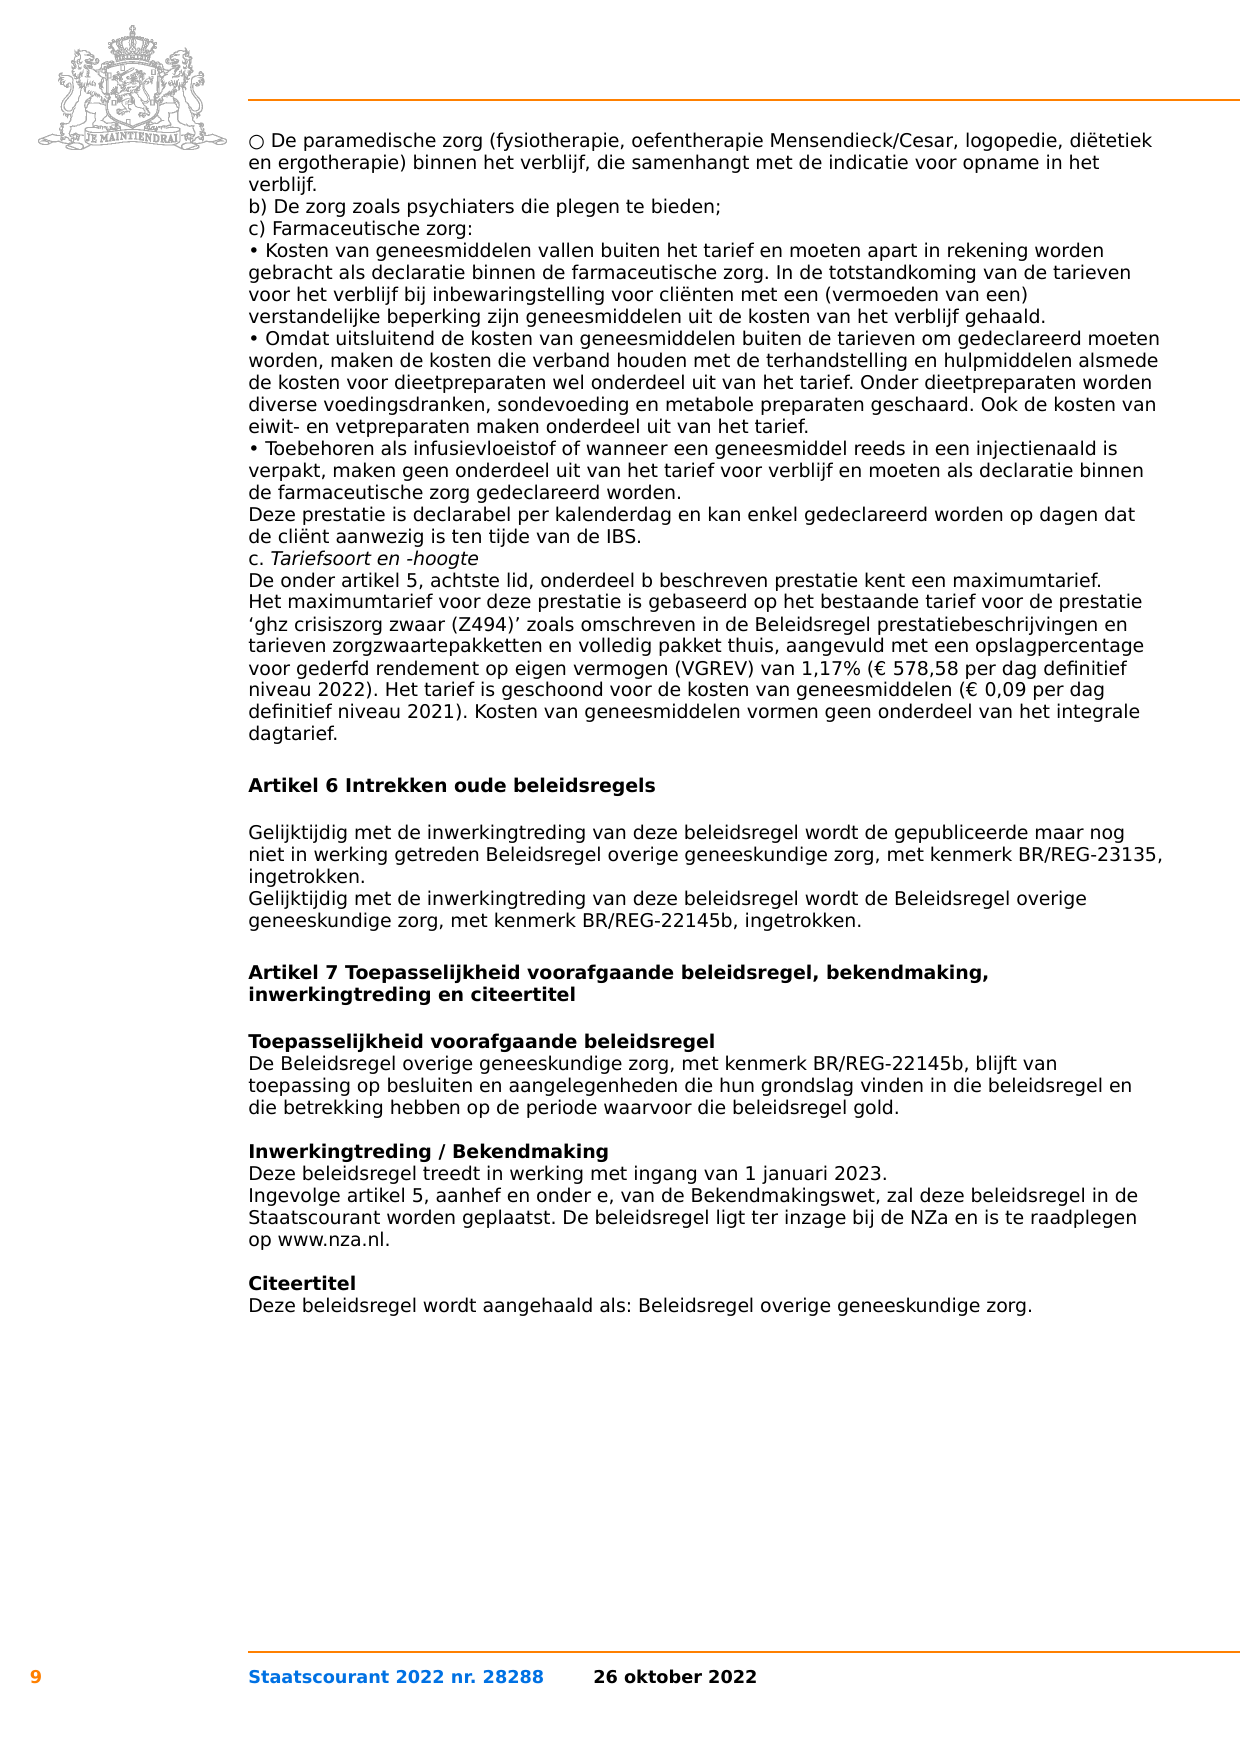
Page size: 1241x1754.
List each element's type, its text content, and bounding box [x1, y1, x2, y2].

text Deze prestatie is declarabel per kalenderdag en kan enkel gedeclareerd worden op dagen dat de cliënt aanwezig is ten tijde van de IBS. [248, 503, 1163, 547]
subtitle Citeertitel [248, 1273, 1163, 1295]
text Het maximumtarief voor deze prestatie is gebaseerd op het bestaande tarief voor de prestatie ‘ghz crisiszorg zwaar (Z494)’ zoals omschreven in de Beleidsregel prestatiebeschrijvingen en tarieven zorgzwaartepakketten en volledig pakket thuis, aangevuld met een opslagpercentage voor gederfd rendement op eigen vermogen (VGREV) van 1,17% (€ 578,58 per dag definitief niveau 2022). Het tarief is geschoond voor de kosten van geneesmiddelen (€ 0,09 per dag definitief niveau 2021). Kosten van geneesmiddelen vormen geen onderdeel van het integrale dagtarief. [248, 591, 1163, 745]
subtitle Toepasselijkheid voorafgaande beleidsregel [248, 1031, 1163, 1053]
text c) Farmaceutische zorg: [248, 218, 1163, 240]
text c. Tariefsoort en -hoogte [248, 547, 1163, 569]
subtitle Artikel 7 Toepasselijkheid voorafgaande beleidsregel, bekendmaking, inwerkingtreding en citeertitel [248, 962, 1163, 1006]
text ○ De paramedische zorg (fysiotherapie, oefentherapie Mensendieck/Cesar, logopedie, diëtetiek en ergotherapie) binnen het verblijf, die samenhangt met de indicatie voor opname in het verblijf. [248, 130, 1163, 196]
text Deze beleidsregel treedt in werking met ingang van 1 januari 2023. [248, 1163, 1163, 1185]
text De Beleidsregel overige geneeskundige zorg, met kenmerk BR/REG-22145b, blijft van toepassing op besluiten en aangelegenheden die hun grondslag vinden in die beleidsregel en die betrekking hebben op de periode waarvoor die beleidsregel gold. [248, 1053, 1163, 1119]
text Deze beleidsregel wordt aangehaald als: Beleidsregel overige geneeskundige zorg. [248, 1295, 1163, 1317]
text b) De zorg zoals psychiaters die plegen te bieden; [248, 196, 1163, 218]
subtitle Inwerkingtreding / Bekendmaking [248, 1141, 1163, 1163]
text Ingevolge artikel 5, aanhef en onder e, van de Bekendmakingswet, zal deze beleidsregel in de Staatscourant worden geplaatst. De beleidsregel ligt ter inzage bij de NZa en is te raadplegen op www.nza.nl. [248, 1185, 1163, 1251]
text • Toebehoren als infusievloeistof of wanneer een geneesmiddel reeds in een injectienaald is verpakt, maken geen onderdeel uit van het tarief voor verblijf en moeten als declaratie binnen de farmaceutische zorg gedeclareerd worden. [248, 438, 1163, 503]
picture [38, 25, 227, 150]
subtitle Artikel 6 Intrekken oude beleidsregels [248, 775, 1163, 797]
text De onder artikel 5, achtste lid, onderdeel b beschreven prestatie kent een maximumtarief. [248, 569, 1163, 591]
text • Omdat uitsluitend de kosten van geneesmiddelen buiten de tarieven om gedeclareerd moeten worden, maken de kosten die verband houden met de terhandstelling en hulpmiddelen alsmede de kosten voor dieetpreparaten wel onderdeel uit van het tarief. Onder dieetpreparaten worden diverse voedingsdranken, sondevoeding en metabole preparaten geschaard. Ook de kosten van eiwit- en vetpreparaten maken onderdeel uit van het tarief. [248, 328, 1163, 438]
text • Kosten van geneesmiddelen vallen buiten het tarief en moeten apart in rekening worden gebracht als declaratie binnen de farmaceutische zorg. In de totstandkoming van de tarieven voor het verblijf bij inbewaringstelling voor cliënten met een (vermoeden van een) verstandelijke beperking zijn geneesmiddelen uit de kosten van het verblijf gehaald. [248, 240, 1163, 328]
text Gelijktijdig met de inwerkingtreding van deze beleidsregel wordt de gepubliceerde maar nog niet in werking getreden Beleidsregel overige geneeskundige zorg, met kenmerk BR/REG-23135, ingetrokken. [248, 822, 1163, 888]
text Gelijktijdig met de inwerkingtreding van deze beleidsregel wordt de Beleidsregel overige geneeskundige zorg, met kenmerk BR/REG-22145b, ingetrokken. [248, 888, 1163, 932]
